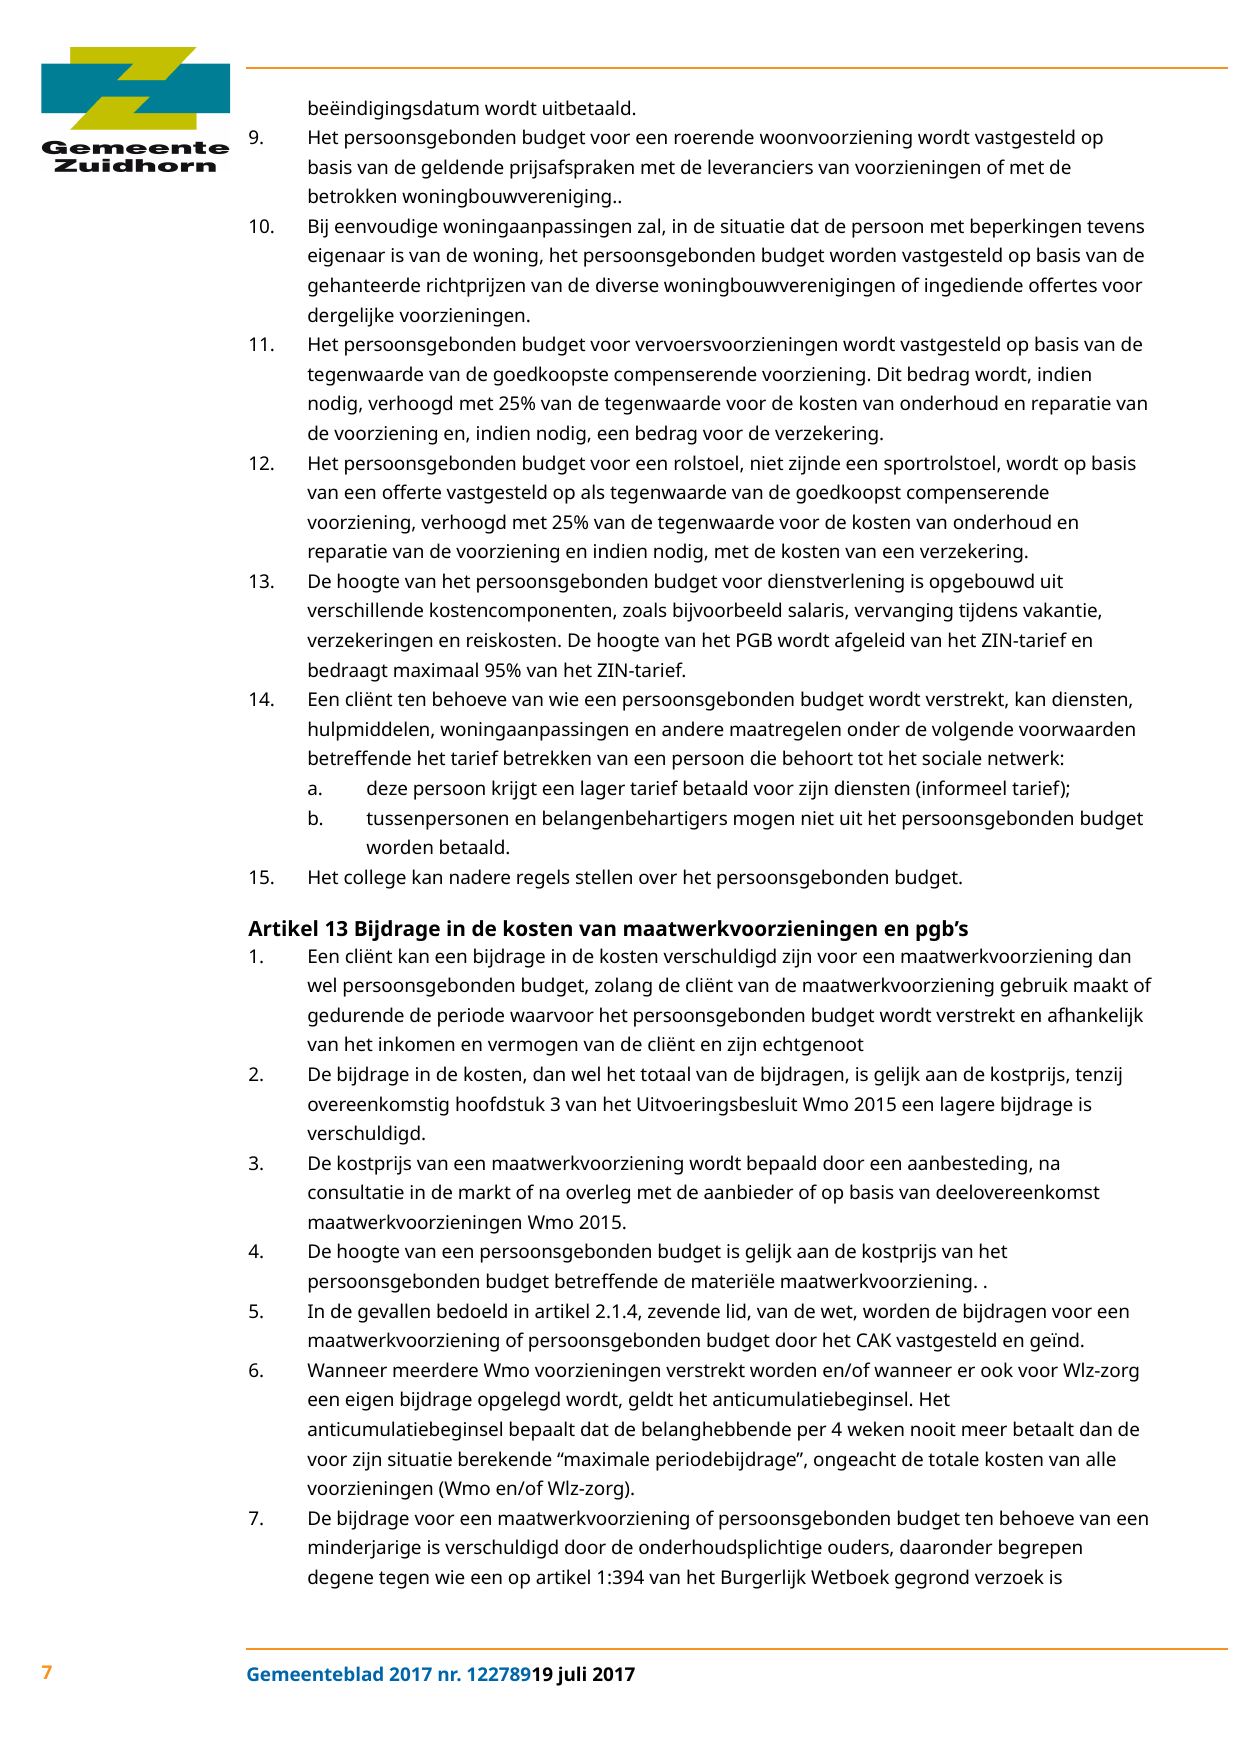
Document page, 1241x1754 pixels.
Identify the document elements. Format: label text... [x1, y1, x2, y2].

list De bijdrage in de kosten, dan wel het totaal van de bijdragen, is gelijk aan de kostprijs, tenzij overeenkomstig hoofdstuk 3 van het Uitvoeringsbesluit Wmo 2015 een lagere bijdrage is verschuldigd. [248, 1061, 1152, 1146]
list Een cliënt kan een bijdrage in de kosten verschuldigd zijn voor een maatwerkvoorziening dan wel persoonsgebonden budget, zolang de cliënt van de maatwerkvoorziening gebruik maakt of gedurende de periode waarvoor het persoonsgebonden budget wordt verstrekt en afhankelijk van het inkomen en vermogen van de cliënt en zijn echtgenoot [248, 943, 1152, 1057]
list beëindigingsdatum wordt uitbetaald. [248, 95, 1152, 121]
list De kostprijs van een maatwerkvoorziening wordt bepaald door een aanbesteding, na consultatie in de markt of na overleg met de aanbieder of op basis van deelovereenkomst maatwerkvoorzieningen Wmo 2015. [248, 1150, 1152, 1235]
list Een cliënt ten behoeve van wie een persoonsgebonden budget wordt verstrekt, kan diensten, hulpmiddelen, woningaanpassingen en andere maatregelen onder de volgende voorwaarden betreffende het tarief betrekken van een persoon die behoort tot het sociale netwerk: [248, 686, 1152, 771]
picture [41, 47, 231, 172]
list Bij eenvoudige woningaanpassingen zal, in de situatie dat de persoon met beperkingen tevens eigenaar is van de woning, het persoonsgebonden budget worden vastgesteld op basis van de gehanteerde richtprijzen van de diverse woningbouwverenigingen of ingediende offertes voor dergelijke voorzieningen. [248, 213, 1152, 328]
text Artikel 13 Bijdrage in de kosten van maatwerkvoorzieningen en pgb’s [248, 914, 1152, 943]
list Het persoonsgebonden budget voor een roerende woonvoorziening wordt vastgesteld op basis van de geldende prijsafspraken met de leveranciers van voorzieningen of met de betrokken woningbouwvereniging.. [248, 124, 1152, 209]
list tussenpersonen en belangenbehartigers mogen niet uit het persoonsgebonden budget worden betaald. [307, 805, 1152, 860]
list deze persoon krijgt een lager tarief betaald voor zijn diensten (informeel tarief); [307, 775, 1152, 801]
list De hoogte van het persoonsgebonden budget voor dienstverlening is opgebouwd uit verschillende kostencomponenten, zoals bijvoorbeeld salaris, vervanging tijdens vakantie, verzekeringen en reiskosten. De hoogte van het PGB wordt afgeleid van het ZIN-tarief en bedraagt maximaal 95% van het ZIN-tarief. [248, 568, 1152, 683]
list Het college kan nadere regels stellen over het persoonsgebonden budget. [248, 864, 1152, 890]
list Het persoonsgebonden budget voor vervoersvoorzieningen wordt vastgesteld op basis van de tegenwaarde van de goedkoopste compenserende voorziening. Dit bedrag wordt, indien nodig, verhoogd met 25% van de tegenwaarde voor de kosten van onderhoud en reparatie van de voorziening en, indien nodig, een bedrag voor de verzekering. [248, 331, 1152, 446]
list Het persoonsgebonden budget voor een rolstoel, niet zijnde een sportrolstoel, wordt op basis van een offerte vastgesteld op als tegenwaarde van de goedkoopst compenserende voorziening, verhoogd met 25% van de tegenwaarde voor de kosten van onderhoud en reparatie van de voorziening en indien nodig, met de kosten van een verzekering. [248, 450, 1152, 564]
list De bijdrage voor een maatwerkvoorziening of persoonsgebonden budget ten behoeve van een minderjarige is verschuldigd door de onderhoudsplichtige ouders, daaronder begrepen degene tegen wie een op artikel 1:394 van het Burgerlijk Wetboek gegrond verzoek is [248, 1505, 1152, 1590]
list Wanneer meerdere Wmo voorzieningen verstrekt worden en/of wanneer er ook voor Wlz-zorg een eigen bijdrage opgelegd wordt, geldt het anticumulatiebeginsel. Het anticumulatiebeginsel bepaalt dat de belanghebbende per 4 weken nooit meer betaalt dan de voor zijn situatie berekende “maximale periodebijdrage”, ongeacht de totale kosten van alle voorzieningen (Wmo en/of Wlz-zorg). [248, 1357, 1152, 1501]
list De hoogte van een persoonsgebonden budget is gelijk aan de kostprijs van het persoonsgebonden budget betreffende de materiële maatwerkvoorziening. . [248, 1239, 1152, 1294]
list In de gevallen bedoeld in artikel 2.1.4, zevende lid, van de wet, worden de bijdragen voor een maatwerkvoorziening of persoonsgebonden budget door het CAK vastgesteld en geïnd. [248, 1298, 1152, 1353]
